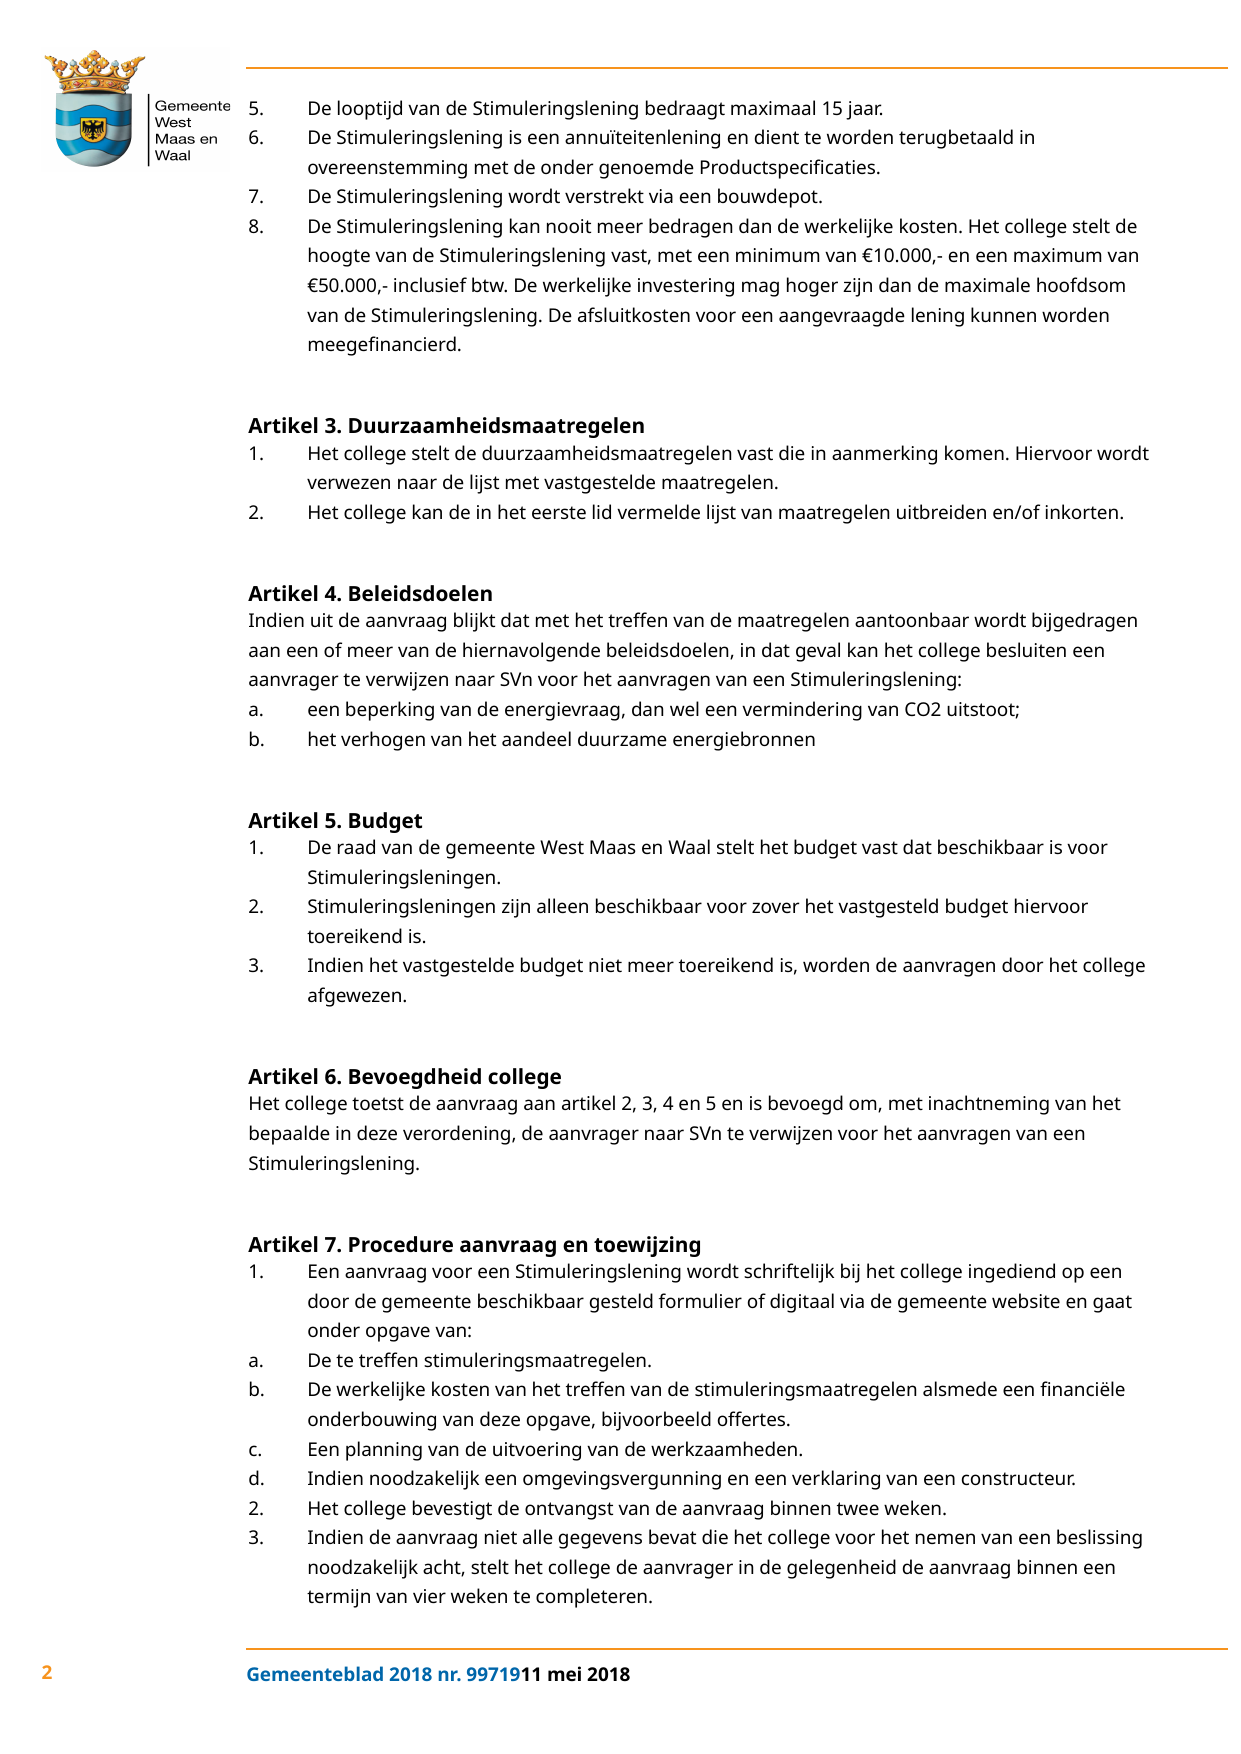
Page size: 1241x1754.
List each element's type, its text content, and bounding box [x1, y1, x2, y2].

text Artikel 5. Budget [248, 806, 1152, 834]
list Indien de aanvraag niet alle gegevens bevat die het college voor het nemen van een beslissing noodzakelijk acht, stelt het college de aanvrager in de gelegenheid de aanvraag binnen een termijn van vier weken te completeren. [248, 1524, 1152, 1609]
text Artikel 3. Duurzaamheidsmaatregelen [248, 411, 1152, 440]
list De te treffen stimuleringsmaatregelen. [248, 1347, 1152, 1373]
list het verhogen van het aandeel duurzame energiebronnen [248, 726, 1152, 752]
list De Stimuleringslening is een annuïteitenlening en dient te worden terugbetaald in overeenstemming met de onder genoemde Productspecificaties. [248, 124, 1152, 180]
list Indien het vastgestelde budget niet meer toereikend is, worden de aanvragen door het college afgewezen. [248, 953, 1152, 1008]
list De Stimuleringslening kan nooit meer bedragen dan de werkelijke kosten. Het college stelt de hoogte van de Stimuleringslening vast, met een minimum van €10.000,- en een maximum van €50.000,- inclusief btw. De werkelijke investering mag hoger zijn dan de maximale hoofdsom van de Stimuleringslening. De afsluitkosten voor een aangevraagde lening kunnen worden meegefinancierd. [248, 213, 1152, 357]
list Stimuleringsleningen zijn alleen beschikbaar voor zover het vastgesteld budget hiervoor toereikend is. [248, 893, 1152, 949]
list Het college stelt de duurzaamheidsmaatregelen vast die in aanmerking komen. Hiervoor wordt verwezen naar de lijst met vastgestelde maatregelen. [248, 440, 1152, 495]
text Artikel 7. Procedure aanvraag en toewijzing [248, 1230, 1152, 1258]
list een beperking van de energievraag, dan wel een vermindering van CO2 uitstoot; [248, 696, 1152, 722]
text Het college toetst de aanvraag aan artikel 2, 3, 4 en 5 en is bevoegd om, met inachtneming van het bepaalde in deze verordening, de aanvrager naar SVn te verwijzen voor het aanvragen van een Stimuleringslening. [248, 1091, 1152, 1176]
list Een planning van de uitvoering van de werkzaamheden. [248, 1436, 1152, 1461]
list Het college kan de in het eerste lid vermelde lijst van maatregelen uitbreiden en/of inkorten. [248, 499, 1152, 525]
list Een aanvraag voor een Stimuleringslening wordt schriftelijk bij het college ingediend op een door de gemeente beschikbaar gesteld formulier of digitaal via de gemeente website en gaat onder opgave van: [248, 1258, 1152, 1343]
list De Stimuleringslening wordt verstrekt via een bouwdepot. [248, 183, 1152, 209]
picture [41, 47, 231, 172]
list De looptijd van de Stimuleringslening bedraagt maximaal 15 jaar. [248, 95, 1152, 121]
text Artikel 6. Bevoegdheid college [248, 1062, 1152, 1091]
list Indien noodzakelijk een omgevingsvergunning en een verklaring van een constructeur. [248, 1465, 1152, 1491]
list Het college bevestigt de ontvangst van de aanvraag binnen twee weken. [248, 1495, 1152, 1521]
text Indien uit de aanvraag blijkt dat met het treffen van de maatregelen aantoonbaar wordt bijgedragen aan een of meer van de hiernavolgende beleidsdoelen, in dat geval kan het college besluiten een aanvrager te verwijzen naar SVn voor het aanvragen van een Stimuleringslening: [248, 607, 1152, 692]
text Artikel 4. Beleidsdoelen [248, 579, 1152, 607]
list De werkelijke kosten van het treffen van de stimuleringsmaatregelen alsmede een financiële onderbouwing van deze opgave, bijvoorbeeld offertes. [248, 1377, 1152, 1432]
list De raad van de gemeente West Maas en Waal stelt het budget vast dat beschikbaar is voor Stimuleringsleningen. [248, 834, 1152, 889]
